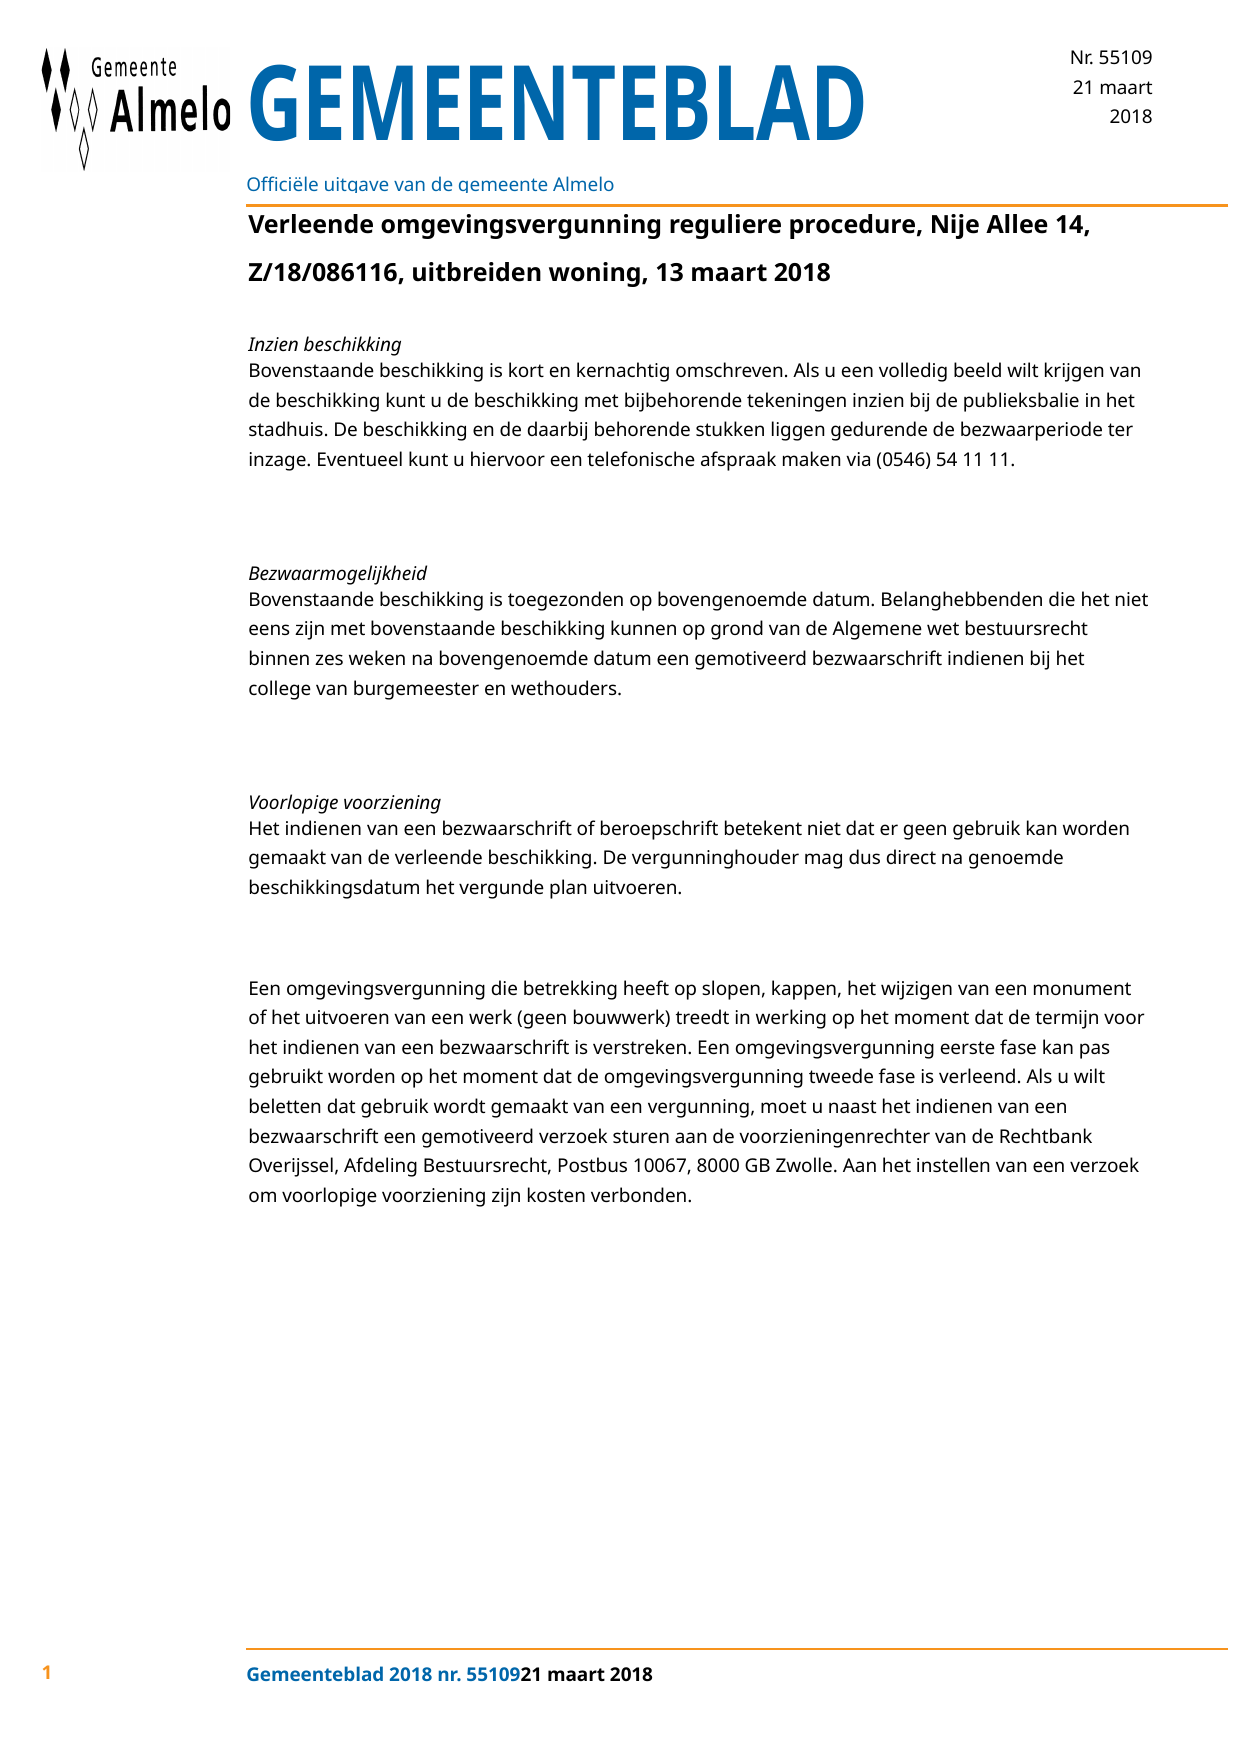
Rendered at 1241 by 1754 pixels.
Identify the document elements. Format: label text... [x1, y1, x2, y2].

text Bovenstaande beschikking is kort en kernachtig omschreven. Als u een volledig beeld wilt krijgen van de beschikking kunt u de beschikking met bijbehorende tekeningen inzien bij de publieksbalie in het stadhuis. De beschikking en de daarbij behorende stukken liggen gedurende de bezwaarperiode ter inzage. Eventueel kunt u hiervoor een telefonische afspraak maken via (0546) 54 11 11. [248, 357, 1152, 472]
text Een omgevingsvergunning die betrekking heeft op slopen, kappen, het wijzigen van een monument of het uitvoeren van een werk (geen bouwwerk) treedt in werking op het moment dat de termijn voor het indienen van een bezwaarschrift is verstreken. Een omgevingsvergunning eerste fase kan pas gebruikt worden op het moment dat de omgevingsvergunning tweede fase is verleend. Als u wilt beletten dat gebruik wordt gemaakt van een vergunning, moet u naast het indienen van een bezwaarschrift een gemotiveerd verzoek sturen aan de voorzieningenrechter van de Rechtbank Overijssel, Afdeling Bestuursrecht, Postbus 10067, 8000 GB Zwolle. Aan het instellen van een verzoek om voorlopige voorziening zijn kosten verbonden. [248, 975, 1152, 1208]
text Bovenstaande beschikking is toegezonden op bovengenoemde datum. Belanghebbenden die het niet eens zijn met bovenstaande beschikking kunnen op grond van de Algemene wet bestuursrecht binnen zes weken na bovengenoemde datum een gemotiveerd bezwaarschrift indienen bij het college van burgemeester en wethouders. [248, 586, 1152, 701]
text Verleende omgevingsvergunning reguliere procedure, Nije Allee 14, Z/18/086116, uitbreiden woning, 13 maart 2018 [248, 207, 1152, 288]
text Inzien beschikking [248, 331, 1152, 357]
text Bezwaarmogelijkheid [248, 560, 1152, 586]
picture [41, 47, 231, 172]
text Voorlopige voorziening [248, 789, 1152, 815]
text Het indienen van een bezwaarschrift of beroepschrift betekent niet dat er geen gebruik kan worden gemaakt van de verleende beschikking. De vergunninghouder mag dus direct na genoemde beschikkingsdatum het vergunde plan uitvoeren. [248, 815, 1152, 900]
